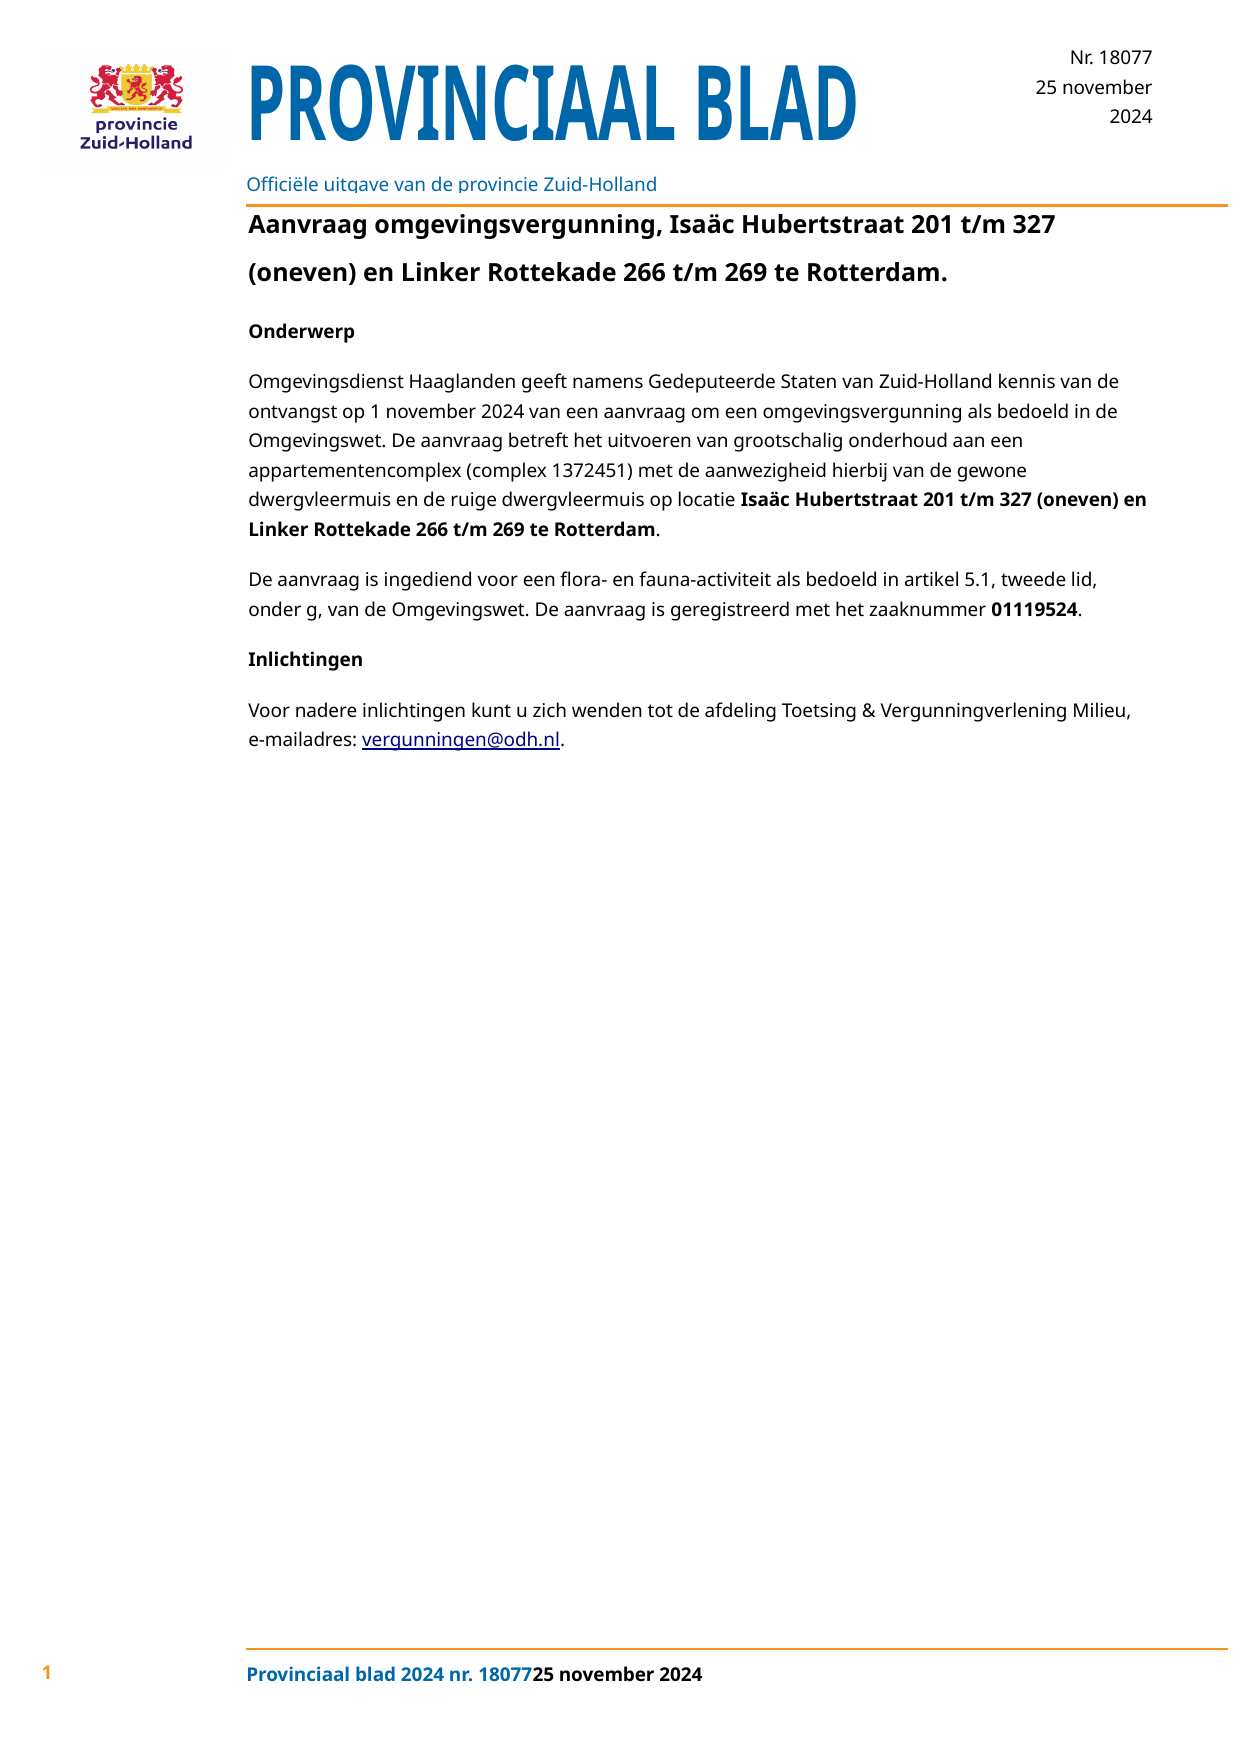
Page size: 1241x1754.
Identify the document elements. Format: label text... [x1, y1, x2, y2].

text Omgevingsdienst Haaglanden geeft namens Gedeputeerde Staten van Zuid-Holland kennis van de ontvangst op 1 november 2024 van een aanvraag om een omgevingsvergunning als bedoeld in de Omgevingswet. De aanvraag betreft het uitvoeren van grootschalig onderhoud aan een appartementencomplex (complex 1372451) met de aanwezigheid hierbij van de gewone dwergvleermuis en de ruige dwergvleermuis op locatie Isaäc Hubertstraat 201 t/m 327 (oneven) en Linker Rottekade 266 t/m 269 te Rotterdam. [248, 368, 1152, 542]
text Voor nadere inlichtingen kunt u zich wenden tot de afdeling Toetsing & Vergunningverlening Milieu, e-mailadres: vergunningen@odh.nl. [248, 697, 1152, 752]
picture [41, 47, 231, 172]
text De aanvraag is ingediend voor een flora- en fauna-activiteit als bedoeld in artikel 5.1, tweede lid, onder g, van de Omgevingswet. De aanvraag is geregistreerd met het zaaknummer 01119524. [248, 567, 1152, 622]
text Onderwerp [248, 318, 1152, 344]
text Inlichtingen [248, 647, 1152, 672]
text Aanvraag omgevingsvergunning, Isaäc Hubertstraat 201 t/m 327 (oneven) en Linker Rottekade 266 t/m 269 te Rotterdam. [248, 207, 1152, 288]
